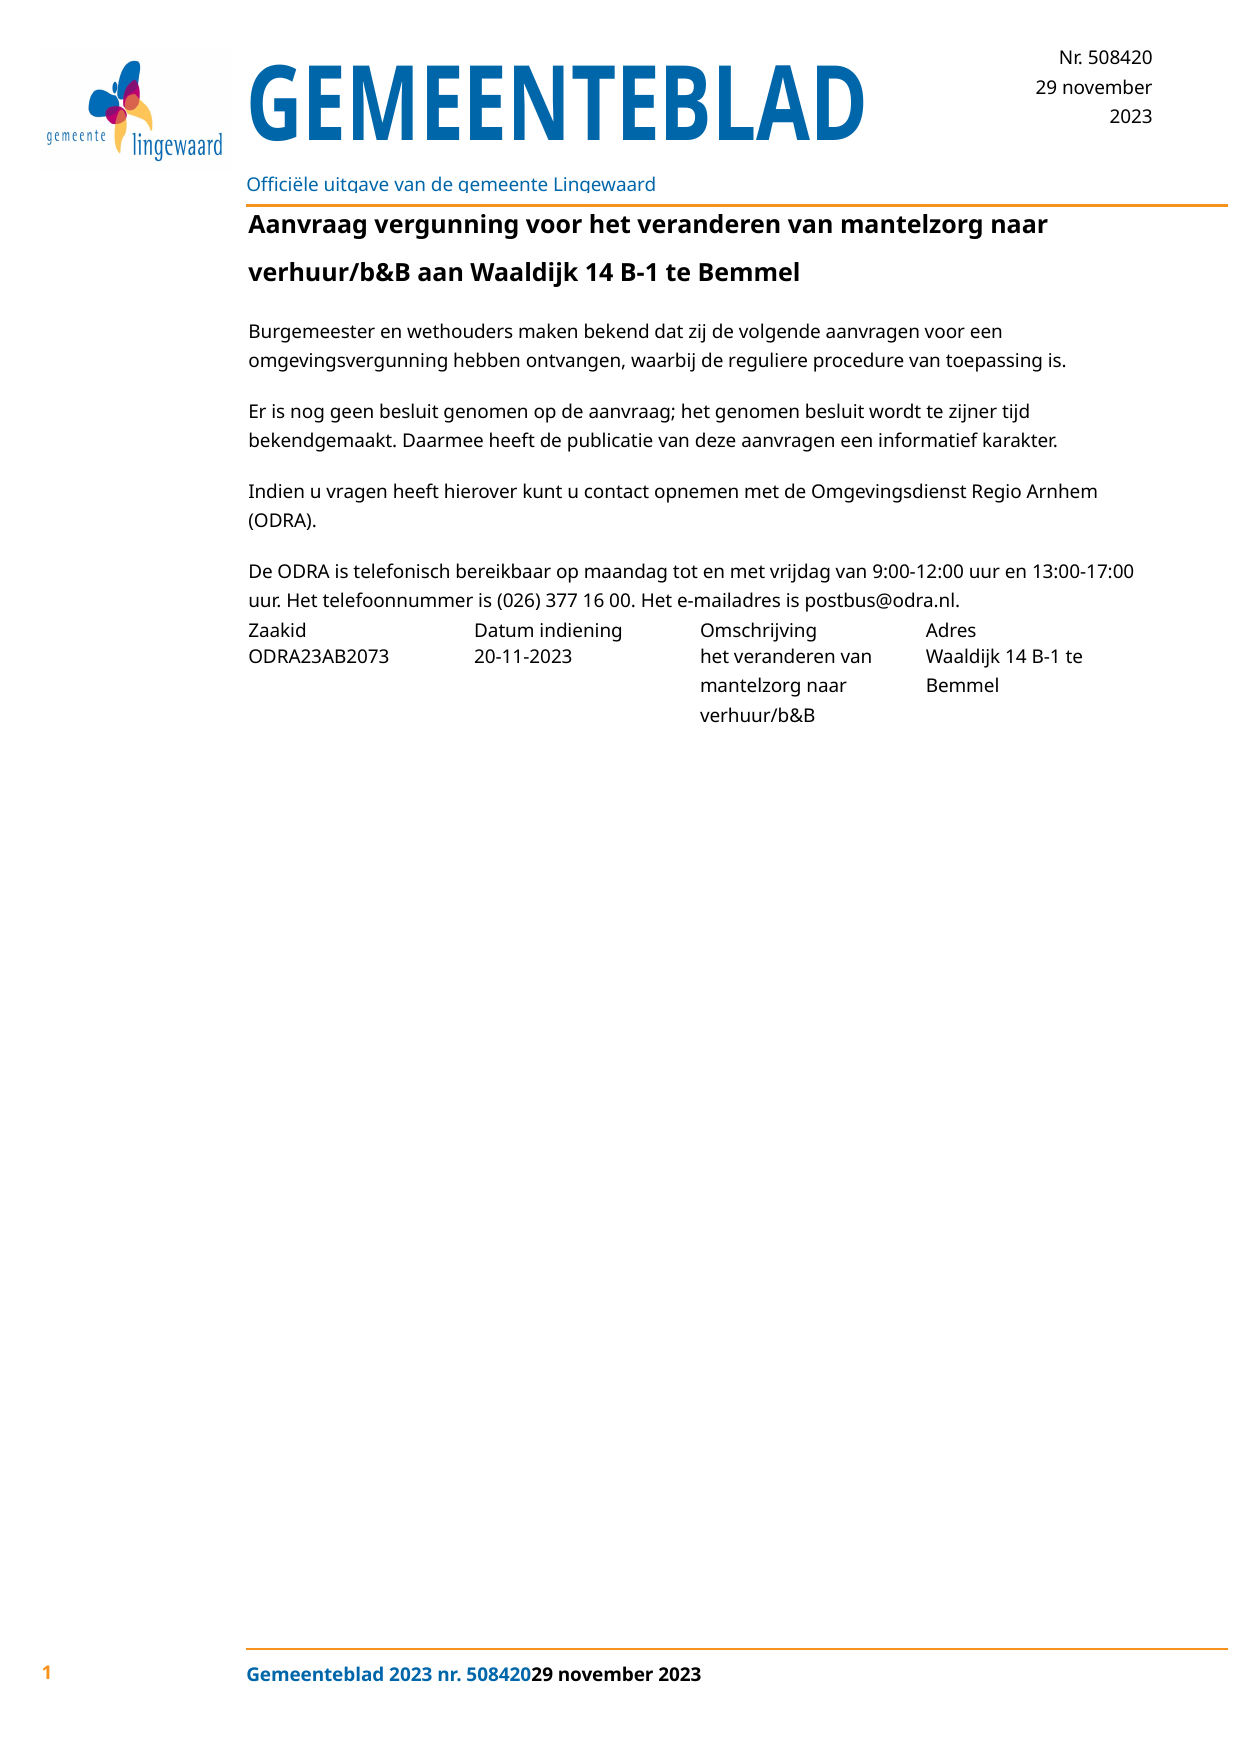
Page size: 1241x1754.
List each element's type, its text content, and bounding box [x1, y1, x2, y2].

text Er is nog geen besluit genomen op de aanvraag; het genomen besluit wordt te zijner tijd bekendgemaakt. Daarmee heeft de publicatie van deze aanvragen een informatief karakter. [248, 398, 1152, 453]
table_cell 20-11-2023 [474, 643, 700, 728]
picture [41, 47, 231, 172]
table_header Zaakid [248, 617, 474, 643]
text Burgemeester en wethouders maken bekend dat zij de volgende aanvragen voor een omgevingsvergunning hebben ontvangen, waarbij de reguliere procedure van toepassing is. [248, 318, 1152, 373]
table_header Omschrijving [700, 617, 926, 643]
text De ODRA is telefonisch bereikbaar op maandag tot en met vrijdag van 9:00-12:00 uur en 13:00-17:00 uur. Het telefoonnummer is (026) 377 16 00. Het e-mailadres is postbus@odra.nl. [248, 558, 1152, 613]
table_cell Waaldijk 14 B-1 te Bemmel [926, 643, 1152, 728]
table_cell ODRA23AB2073 [248, 643, 474, 728]
text Aanvraag vergunning voor het veranderen van mantelzorg naar verhuur/b&B aan Waaldijk 14 B-1 te Bemmel [248, 207, 1152, 288]
table_header Adres [926, 617, 1152, 643]
table_cell het veranderen van mantelzorg naar verhuur/b&B [700, 643, 926, 728]
text Indien u vragen heeft hierover kunt u contact opnemen met de Omgevingsdienst Regio Arnhem (ODRA). [248, 478, 1152, 533]
table_header Datum indiening [474, 617, 700, 643]
